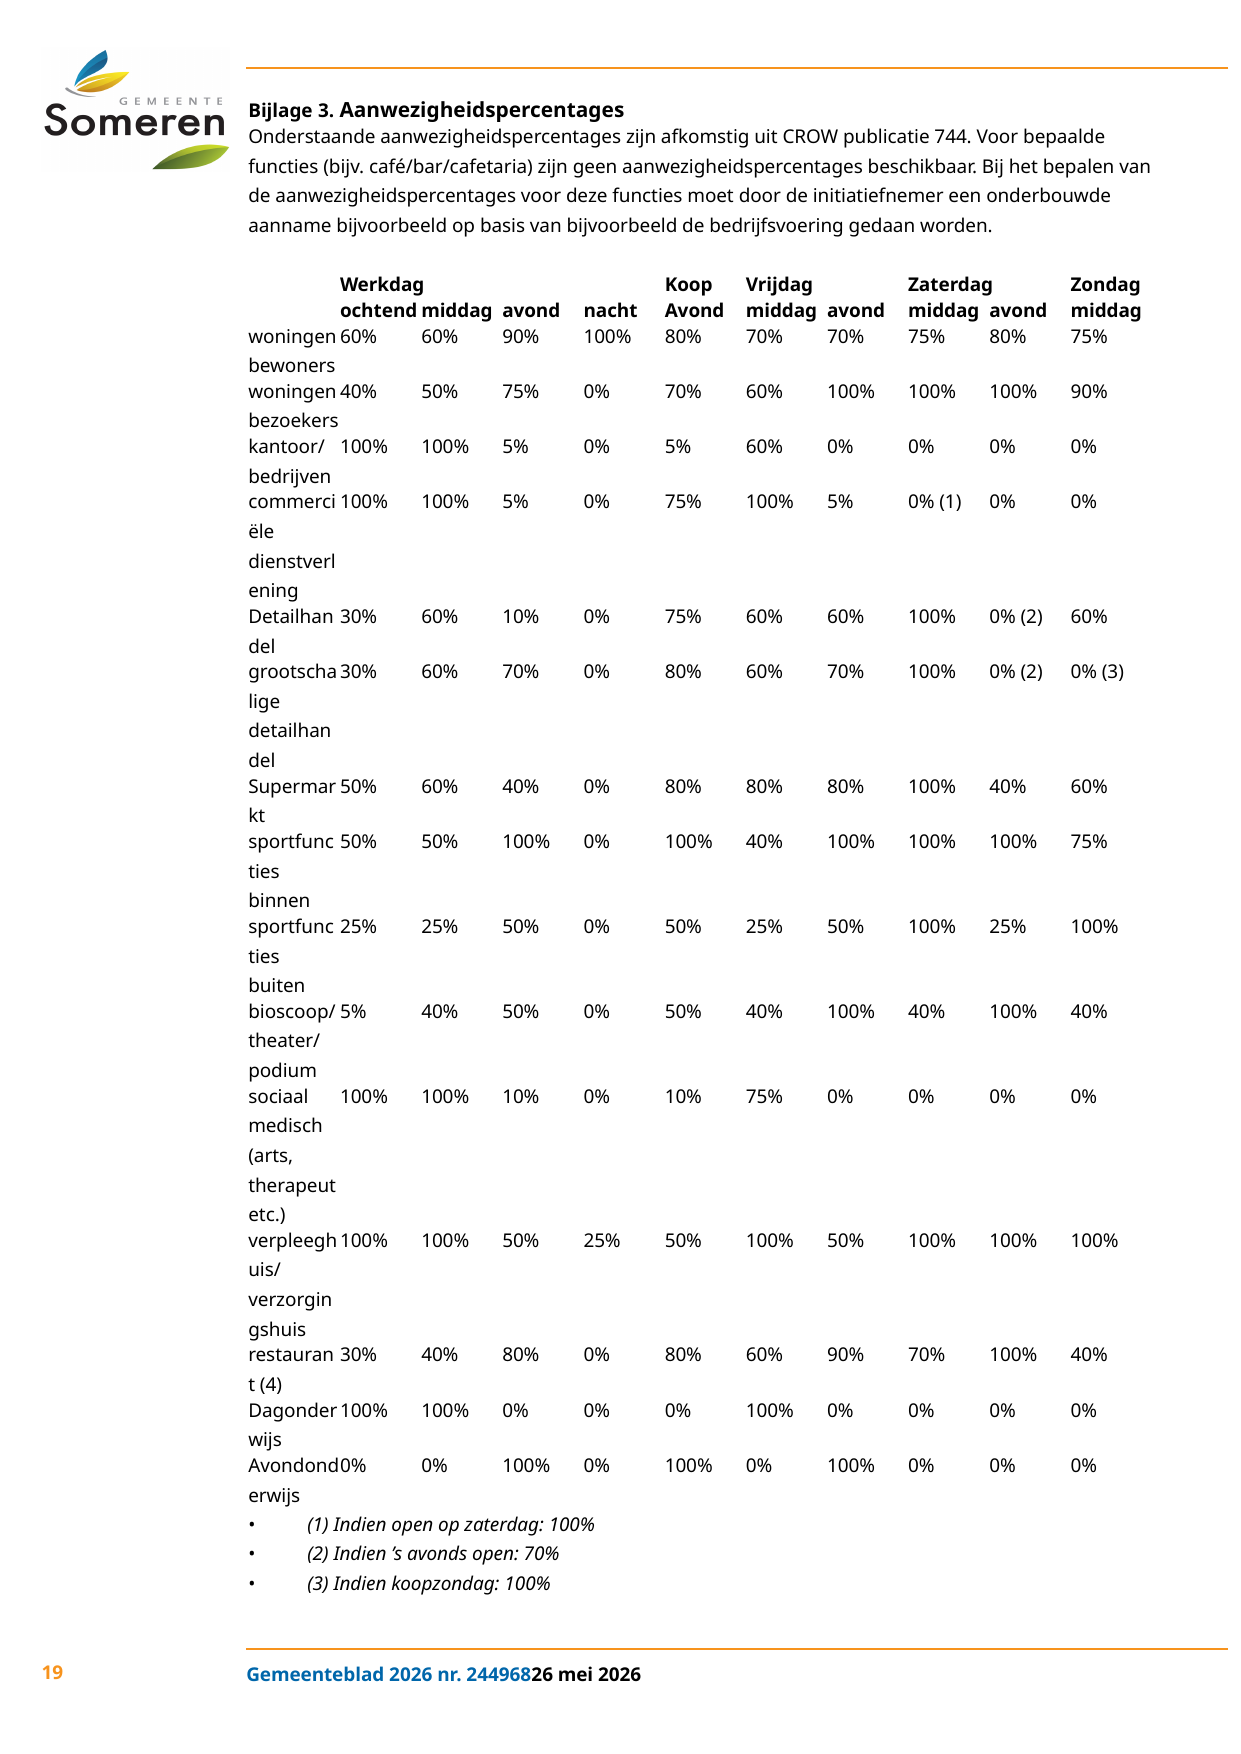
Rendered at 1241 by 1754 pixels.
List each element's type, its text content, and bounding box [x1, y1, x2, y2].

table_cell woningen bezoekers [248, 378, 340, 433]
table_cell 0% [583, 489, 664, 603]
table_cell 60% [746, 603, 827, 658]
text Bijlage 3. Aanwezigheidspercentages [248, 95, 1152, 123]
table_cell nacht [583, 297, 664, 323]
table_cell 0% [989, 1083, 1070, 1227]
table_cell 50% [827, 913, 908, 998]
table_cell 50% [665, 998, 746, 1083]
table_cell 100% [989, 828, 1070, 913]
table_cell 0% [746, 1452, 827, 1507]
table_cell 5% [665, 434, 746, 489]
table_cell 25% [583, 1227, 664, 1342]
table_cell 75% [665, 603, 746, 658]
table_cell middag [746, 297, 827, 323]
table_cell 40% [1070, 1342, 1152, 1397]
table_cell 100% [340, 489, 421, 603]
table_cell 80% [827, 773, 908, 828]
table_cell 50% [827, 1227, 908, 1342]
table_cell 25% [746, 913, 827, 998]
table_cell 75% [908, 323, 989, 378]
table_cell 0% [583, 773, 664, 828]
table_cell 0% [908, 434, 989, 489]
table_cell 30% [340, 659, 421, 773]
table_cell 90% [502, 323, 583, 378]
table_cell 100% [827, 828, 908, 913]
list (3) Indien koopzondag: 100% [248, 1570, 1152, 1596]
table_cell 70% [746, 323, 827, 378]
table_cell 60% [746, 659, 827, 773]
table_cell 0% [827, 1397, 908, 1452]
table_cell 0% [583, 659, 664, 773]
table_cell middag [908, 297, 989, 323]
table_cell 0% [583, 1397, 664, 1452]
table_header Werkdag [340, 271, 664, 297]
table_cell 50% [421, 828, 502, 913]
table_cell 40% [1070, 998, 1152, 1083]
table_cell 80% [665, 1342, 746, 1397]
table_cell Detailhandel [248, 603, 340, 658]
table_cell 0% (3) [1070, 659, 1152, 773]
table_cell 100% [908, 603, 989, 658]
table_cell 40% [421, 1342, 502, 1397]
table_cell woningen bewoners [248, 323, 340, 378]
table_cell 0% [502, 1397, 583, 1452]
table_cell ochtend [340, 297, 421, 323]
table_cell 0% [1070, 1452, 1152, 1507]
table_cell 100% [746, 1397, 827, 1452]
table_cell 75% [746, 1083, 827, 1227]
table_cell 100% [340, 1227, 421, 1342]
table_cell 0% [583, 1083, 664, 1227]
table_cell 0% [421, 1452, 502, 1507]
table_cell 75% [502, 378, 583, 433]
table_cell 50% [502, 998, 583, 1083]
table_cell 30% [340, 1342, 421, 1397]
table_cell 0% [665, 1397, 746, 1452]
table_cell 50% [340, 828, 421, 913]
table_cell commerciële dienstverlening [248, 489, 340, 603]
table_header Vrijdag [746, 271, 908, 297]
table_cell Avond [665, 297, 746, 323]
table_cell 100% [908, 773, 989, 828]
table_cell 80% [502, 1342, 583, 1397]
table_cell 60% [1070, 603, 1152, 658]
table_cell sportfuncties buiten [248, 913, 340, 998]
table_cell Avondonderwijs [248, 1452, 340, 1507]
table_cell 80% [665, 773, 746, 828]
table_cell 25% [340, 913, 421, 998]
table_cell 0% [1070, 489, 1152, 603]
table_cell 5% [340, 998, 421, 1083]
table_cell 100% [746, 1227, 827, 1342]
table_cell 0% [827, 1083, 908, 1227]
table_cell verpleeghuis/verzorgingshuis [248, 1227, 340, 1342]
table_cell 0% [1070, 1397, 1152, 1452]
table_header Zondag [1070, 271, 1152, 297]
table_cell 100% [908, 828, 989, 913]
table_cell 100% [989, 1342, 1070, 1397]
table_cell 100% [665, 1452, 746, 1507]
table_cell 10% [502, 603, 583, 658]
table_cell 50% [421, 378, 502, 433]
table_cell 0% [1070, 1083, 1152, 1227]
table_cell 70% [502, 659, 583, 773]
table_cell 100% [1070, 913, 1152, 998]
table_cell 0% [583, 998, 664, 1083]
table_cell 50% [665, 1227, 746, 1342]
table_cell avond [502, 297, 583, 323]
table_cell sociaal medisch (arts, therapeut etc.) [248, 1083, 340, 1227]
table_cell 40% [908, 998, 989, 1083]
table_cell 100% [421, 1083, 502, 1227]
table_cell 50% [502, 1227, 583, 1342]
table_cell 100% [908, 1227, 989, 1342]
table_cell 40% [340, 378, 421, 433]
table_cell 50% [502, 913, 583, 998]
table_cell 60% [746, 434, 827, 489]
table_cell 0% [989, 1452, 1070, 1507]
table_cell 0% [827, 434, 908, 489]
table_cell 100% [583, 323, 664, 378]
table_cell 0% [908, 1397, 989, 1452]
table_cell 60% [421, 773, 502, 828]
table_cell 60% [421, 603, 502, 658]
table_cell 40% [502, 773, 583, 828]
table_cell 70% [665, 378, 746, 433]
table_cell 100% [665, 828, 746, 913]
table_cell 100% [340, 434, 421, 489]
table_cell 70% [827, 323, 908, 378]
table_cell 100% [421, 489, 502, 603]
table_cell 0% [908, 1452, 989, 1507]
table_cell 90% [1070, 378, 1152, 433]
table_cell 40% [989, 773, 1070, 828]
table_cell 100% [989, 998, 1070, 1083]
table_cell avond [827, 297, 908, 323]
table_cell middag [421, 297, 502, 323]
table_cell 100% [421, 1397, 502, 1452]
table_header Koop [665, 271, 746, 297]
table_cell 0% [583, 913, 664, 998]
table_cell 10% [665, 1083, 746, 1227]
table_cell 25% [989, 913, 1070, 998]
table_cell 50% [665, 913, 746, 998]
table_cell 0% [989, 1397, 1070, 1452]
table_cell 0% [583, 434, 664, 489]
picture [41, 47, 231, 172]
table_cell 0% [340, 1452, 421, 1507]
table_cell 60% [340, 323, 421, 378]
table_cell 40% [746, 828, 827, 913]
table_cell 0% [908, 1083, 989, 1227]
table_cell 0% [989, 434, 1070, 489]
table_cell 100% [989, 1227, 1070, 1342]
table_cell 100% [827, 1452, 908, 1507]
table_cell 75% [1070, 323, 1152, 378]
table_cell 0% [583, 603, 664, 658]
table_cell 40% [421, 998, 502, 1083]
table_cell 0% [583, 378, 664, 433]
table_cell [248, 297, 340, 323]
table_cell 5% [502, 434, 583, 489]
table_cell Supermarkt [248, 773, 340, 828]
table_cell 80% [665, 323, 746, 378]
table_cell 0% [989, 489, 1070, 603]
table_cell 5% [827, 489, 908, 603]
list (2) Indien ’s avonds open: 70% [248, 1540, 1152, 1566]
table_cell 60% [1070, 773, 1152, 828]
table_header [248, 271, 340, 297]
table_cell middag [1070, 297, 1152, 323]
table_cell 5% [502, 489, 583, 603]
table_cell 50% [340, 773, 421, 828]
table_cell 70% [908, 1342, 989, 1397]
table_cell 0% [583, 1452, 664, 1507]
table_cell 100% [1070, 1227, 1152, 1342]
table_cell 80% [665, 659, 746, 773]
table_cell sportfuncties binnen [248, 828, 340, 913]
table_cell 75% [665, 489, 746, 603]
table_cell 100% [421, 1227, 502, 1342]
table_cell 80% [746, 773, 827, 828]
table_cell 100% [908, 659, 989, 773]
table_cell 70% [827, 659, 908, 773]
table_cell 25% [421, 913, 502, 998]
table_cell 100% [421, 434, 502, 489]
table_cell 100% [827, 378, 908, 433]
table_cell 100% [827, 998, 908, 1083]
table_cell 90% [827, 1342, 908, 1397]
table_cell 60% [421, 323, 502, 378]
table_cell 75% [1070, 828, 1152, 913]
table_cell Dagonderwijs [248, 1397, 340, 1452]
table_cell 0% [583, 828, 664, 913]
table_cell 100% [746, 489, 827, 603]
table_cell 100% [908, 378, 989, 433]
table_cell 0% (2) [989, 603, 1070, 658]
table_cell 60% [421, 659, 502, 773]
table_cell 60% [746, 1342, 827, 1397]
table_cell 100% [340, 1083, 421, 1227]
table_cell 0% [1070, 434, 1152, 489]
table_cell 80% [989, 323, 1070, 378]
table_cell 10% [502, 1083, 583, 1227]
table_cell grootschalige detailhandel [248, 659, 340, 773]
table_header Zaterdag [908, 271, 1070, 297]
table_cell 0% [583, 1342, 664, 1397]
table_cell 100% [340, 1397, 421, 1452]
table_cell 100% [502, 828, 583, 913]
table_cell 60% [827, 603, 908, 658]
list (1) Indien open op zaterdag: 100% [248, 1511, 1152, 1536]
table_cell 30% [340, 603, 421, 658]
table_cell 100% [502, 1452, 583, 1507]
table_cell kantoor/bedrijven [248, 434, 340, 489]
text Onderstaande aanwezigheidspercentages zijn afkomstig uit CROW publicatie 744. Voor bepaalde functies (bijv. café/bar/cafetaria) zijn geen aanwezigheidspercentages beschikbaar. Bij het bepalen van de aanwezigheidspercentages voor deze functies moet door de initiatiefnemer een onderbouwde aanname bijvoorbeeld op basis van bijvoorbeeld de bedrijfsvoering gedaan worden. [248, 123, 1152, 238]
table_cell avond [989, 297, 1070, 323]
table_cell bioscoop/theater/podium [248, 998, 340, 1083]
table_cell 60% [746, 378, 827, 433]
table_cell 100% [908, 913, 989, 998]
table_cell restaurant (4) [248, 1342, 340, 1397]
table_cell 40% [746, 998, 827, 1083]
table_cell 0% (1) [908, 489, 989, 603]
table_cell 100% [989, 378, 1070, 433]
table_cell 0% (2) [989, 659, 1070, 773]
